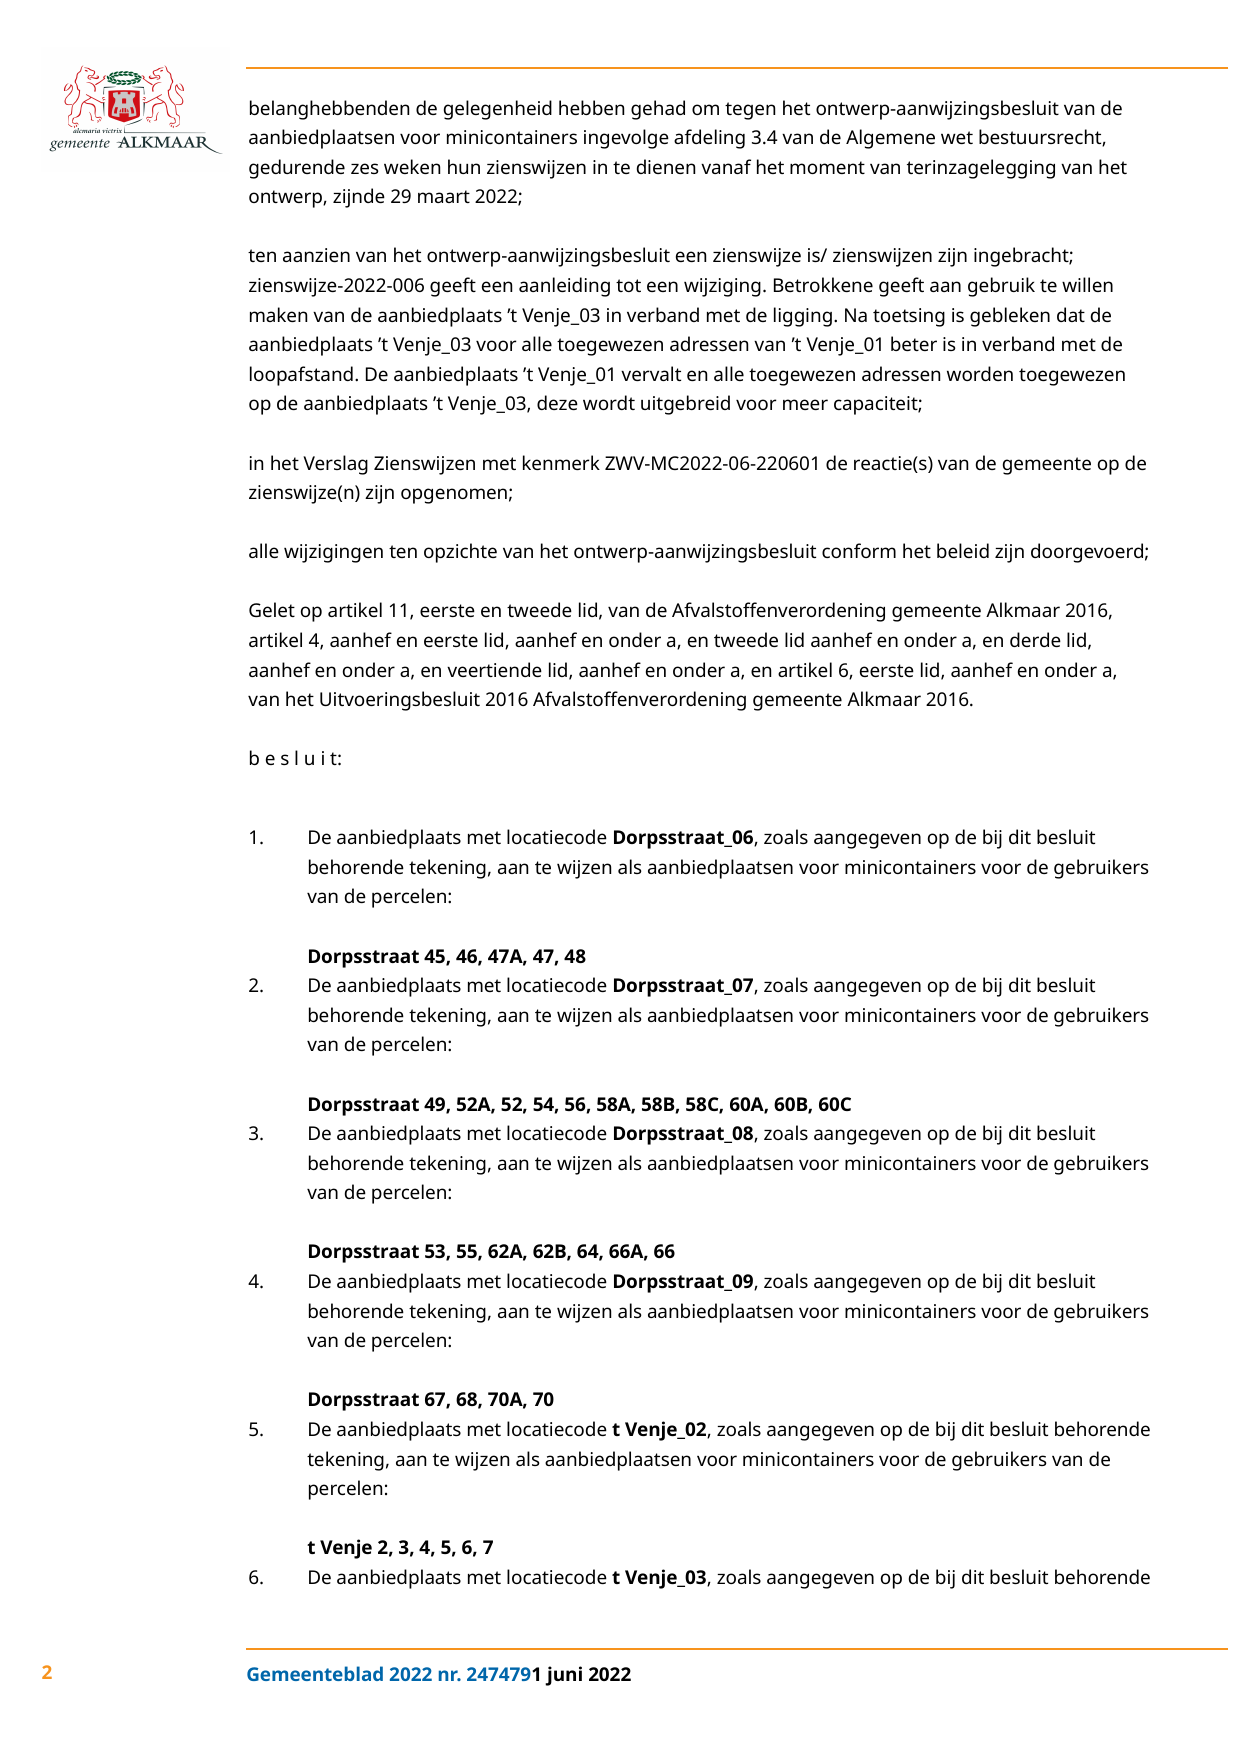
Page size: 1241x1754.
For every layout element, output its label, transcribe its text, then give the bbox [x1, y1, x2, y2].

text b e s l u i t: [248, 746, 1152, 771]
list De aanbiedplaats met locatiecode t Venje_02, zoals aangegeven op de bij dit besluit behorende tekening, aan te wijzen als aanbiedplaatsen voor minicontainers voor de gebruikers van de percelen: [248, 1416, 1152, 1501]
picture [41, 47, 231, 172]
text ten aanzien van het ontwerp-aanwijzingsbesluit een zienswijze is/ zienswijzen zijn ingebracht; [248, 243, 1152, 268]
text alle wijzigingen ten opzichte van het ontwerp-aanwijzingsbesluit conform het beleid zijn doorgevoerd; [248, 538, 1152, 564]
list De aanbiedplaats met locatiecode Dorpsstraat_09, zoals aangegeven op de bij dit besluit behorende tekening, aan te wijzen als aanbiedplaatsen voor minicontainers voor de gebruikers van de percelen: [248, 1268, 1152, 1353]
list t Venje 2, 3, 4, 5, 6, 7 [248, 1534, 1152, 1560]
text Gelet op artikel 11, eerste en tweede lid, van de Afvalstoffenverordening gemeente Alkmaar 2016, artikel 4, aanhef en eerste lid, aanhef en onder a, en tweede lid aanhef en onder a, en derde lid, aanhef en onder a, en veertiende lid, aanhef en onder a, en artikel 6, eerste lid, aanhef en onder a, van het Uitvoeringsbesluit 2016 Afvalstoffenverordening gemeente Alkmaar 2016. [248, 598, 1152, 712]
list De aanbiedplaats met locatiecode Dorpsstraat_08, zoals aangegeven op de bij dit besluit behorende tekening, aan te wijzen als aanbiedplaatsen voor minicontainers voor de gebruikers van de percelen: [248, 1120, 1152, 1205]
list Dorpsstraat 67, 68, 70A, 70 [248, 1387, 1152, 1412]
list De aanbiedplaats met locatiecode t Venje_03, zoals aangegeven op de bij dit besluit behorende [248, 1564, 1152, 1590]
text belanghebbenden de gelegenheid hebben gehad om tegen het ontwerp-aanwijzingsbesluit van de aanbiedplaatsen voor minicontainers ingevolge afdeling 3.4 van de Algemene wet bestuursrecht, gedurende zes weken hun zienswijzen in te dienen vanaf het moment van terinzagelegging van het ontwerp, zijnde 29 maart 2022; [248, 95, 1152, 209]
list De aanbiedplaats met locatiecode Dorpsstraat_06, zoals aangegeven op de bij dit besluit behorende tekening, aan te wijzen als aanbiedplaatsen voor minicontainers voor de gebruikers van de percelen: [248, 824, 1152, 909]
list De aanbiedplaats met locatiecode Dorpsstraat_07, zoals aangegeven op de bij dit besluit behorende tekening, aan te wijzen als aanbiedplaatsen voor minicontainers voor de gebruikers van de percelen: [248, 972, 1152, 1057]
text in het Verslag Zienswijzen met kenmerk ZWV-MC2022-06-220601 de reactie(s) van de gemeente op de zienswijze(n) zijn opgenomen; [248, 450, 1152, 505]
list Dorpsstraat 53, 55, 62A, 62B, 64, 66A, 66 [248, 1239, 1152, 1264]
text zienswijze-2022-006 geeft een aanleiding tot een wijziging. Betrokkene geeft aan gebruik te willen maken van de aanbiedplaats ’t Venje_03 in verband met de ligging. Na toetsing is gebleken dat de aanbiedplaats ’t Venje_03 voor alle toegewezen adressen van ’t Venje_01 beter is in verband met de loopafstand. De aanbiedplaats ’t Venje_01 vervalt en alle toegewezen adressen worden toegewezen op de aanbiedplaats ’t Venje_03, deze wordt uitgebreid voor meer capaciteit; [248, 272, 1152, 416]
list Dorpsstraat 45, 46, 47A, 47, 48 [248, 943, 1152, 968]
list Dorpsstraat 49, 52A, 52, 54, 56, 58A, 58B, 58C, 60A, 60B, 60C [248, 1091, 1152, 1116]
